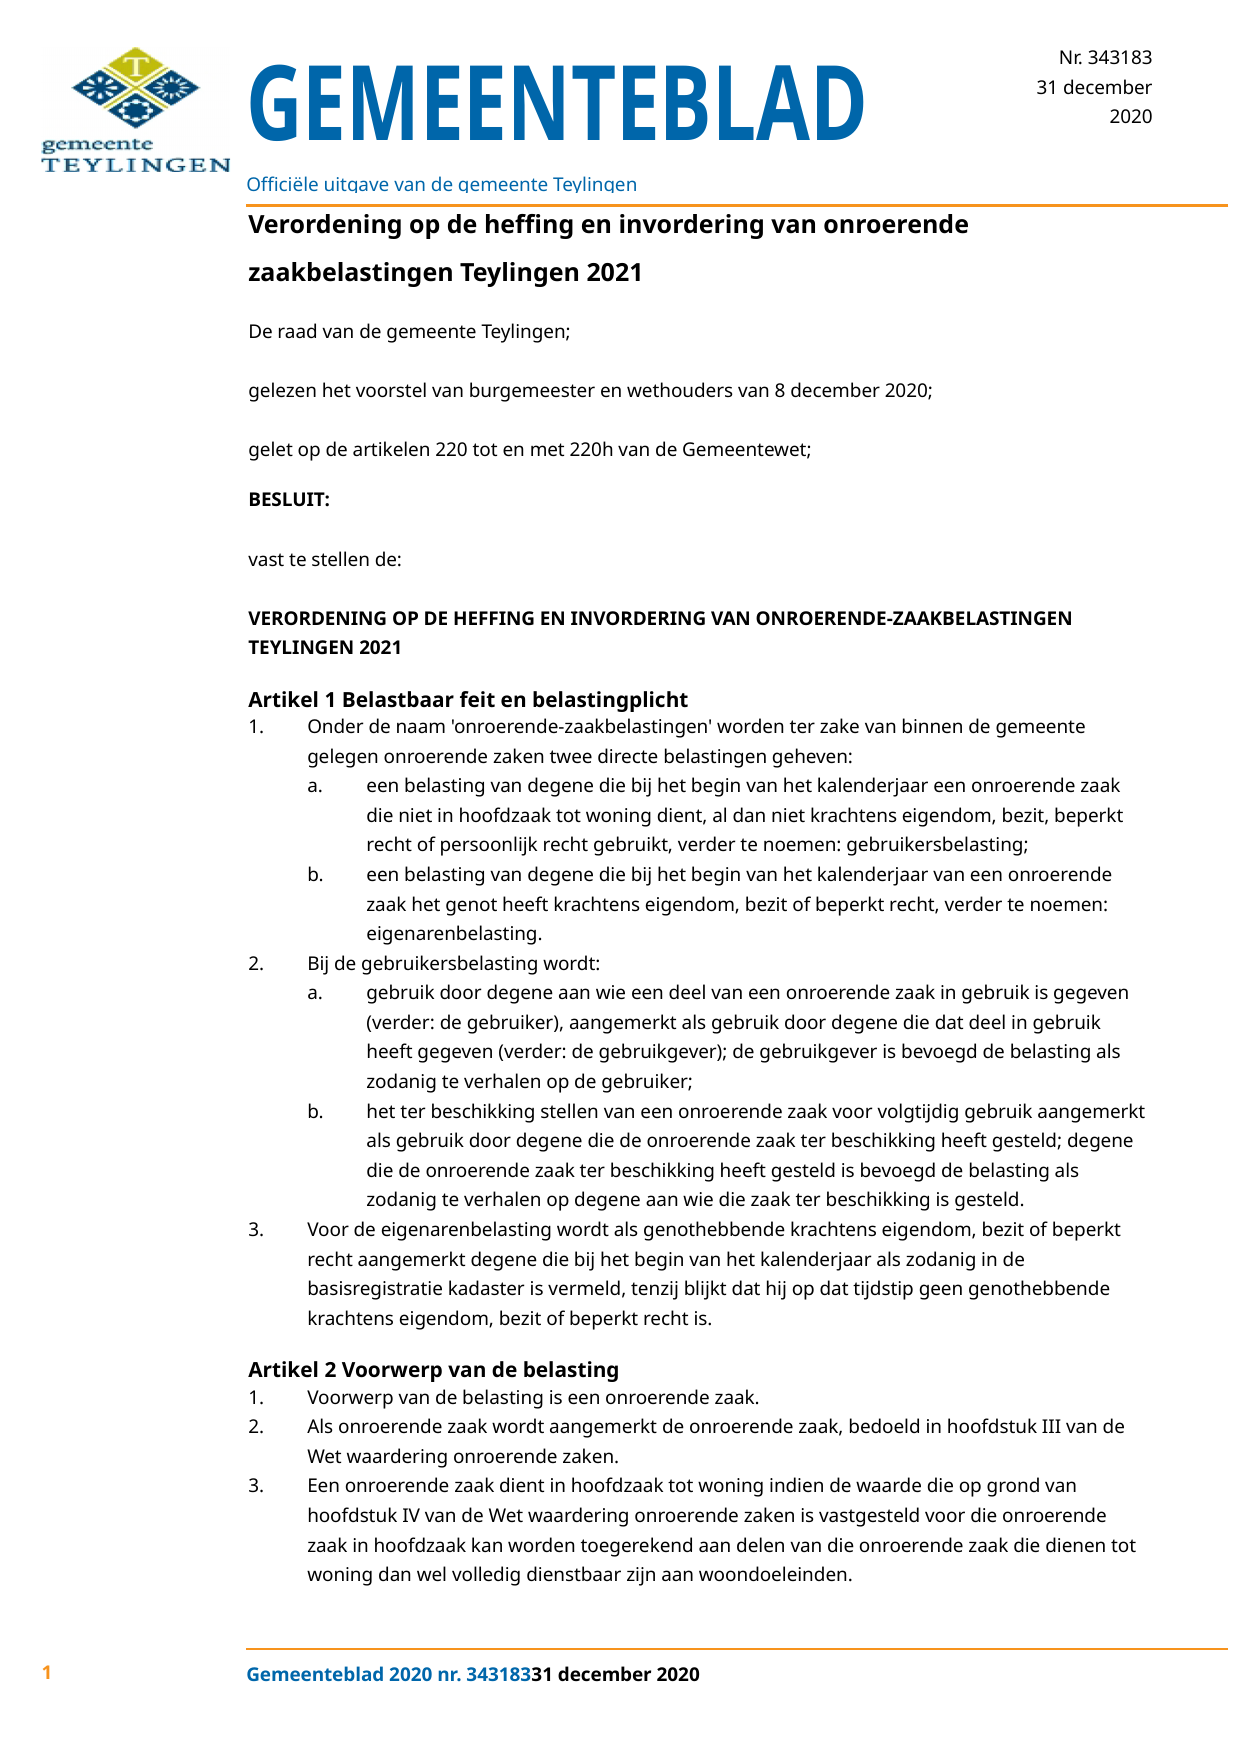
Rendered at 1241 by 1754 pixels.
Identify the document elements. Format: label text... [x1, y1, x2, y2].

text De raad van de gemeente Teylingen; [248, 318, 1152, 344]
text VERORDENING OP DE HEFFING EN INVORDERING VAN ONROERENDE-ZAAKBELASTINGEN TEYLINGEN 2021 [248, 605, 1152, 660]
list Onder de naam 'onroerende-zaakbelastingen' worden ter zake van binnen de gemeente gelegen onroerende zaken twee directe belastingen geheven: [248, 713, 1152, 769]
list Voorwerp van de belasting is een onroerende zaak. [248, 1384, 1152, 1409]
list Voor de eigenarenbelasting wordt als genothebbende krachtens eigendom, bezit of beperkt recht aangemerkt degene die bij het begin van het kalenderjaar als zodanig in de basisregistratie kadaster is vermeld, tenzij blijkt dat hij op dat tijdstip geen genothebbende krachtens eigendom, bezit of beperkt recht is. [248, 1216, 1152, 1331]
text vast te stellen de: [248, 546, 1152, 571]
list Bij de gebruikersbelasting wordt: [248, 950, 1152, 976]
list Een onroerende zaak dient in hoofdzaak tot woning indien de waarde die op grond van hoofdstuk IV van de Wet waardering onroerende zaken is vastgesteld voor die onroerende zaak in hoofdzaak kan worden toegerekend aan delen van die onroerende zaak die dienen tot woning dan wel volledig dienstbaar zijn aan woondoeleinden. [248, 1473, 1152, 1587]
text Artikel 2 Voorwerp van de belasting [248, 1355, 1152, 1384]
list het ter beschikking stellen van een onroerende zaak voor volgtijdig gebruik aangemerkt als gebruik door degene die de onroerende zaak ter beschikking heeft gesteld; degene die de onroerende zaak ter beschikking heeft gesteld is bevoegd de belasting als zodanig te verhalen op degene aan wie die zaak ter beschikking is gesteld. [307, 1098, 1152, 1212]
text Verordening op de heffing en invordering van onroerende zaakbelastingen Teylingen 2021 [248, 207, 1152, 288]
list gebruik door degene aan wie een deel van een onroerende zaak in gebruik is gegeven (verder: de gebruiker), aangemerkt als gebruik door degene die dat deel in gebruik heeft gegeven (verder: de gebruikgever); de gebruikgever is bevoegd de belasting als zodanig te verhalen op de gebruiker; [307, 979, 1152, 1094]
list een belasting van degene die bij het begin van het kalenderjaar een onroerende zaak die niet in hoofdzaak tot woning dient, al dan niet krachtens eigendom, bezit, beperkt recht of persoonlijk recht gebruikt, verder te noemen: gebruikersbelasting; [307, 772, 1152, 857]
text BESLUIT: [248, 487, 1152, 512]
text Artikel 1 Belastbaar feit en belastingplicht [248, 685, 1152, 713]
list Als onroerende zaak wordt aangemerkt de onroerende zaak, bedoeld in hoofdstuk III van de Wet waardering onroerende zaken. [248, 1413, 1152, 1469]
picture [41, 47, 231, 172]
text gelezen het voorstel van burgemeester en wethouders van 8 december 2020; [248, 377, 1152, 403]
text gelet op de artikelen 220 tot en met 220h van de Gemeentewet; [248, 436, 1152, 462]
list een belasting van degene die bij het begin van het kalenderjaar van een onroerende zaak het genot heeft krachtens eigendom, bezit of beperkt recht, verder te noemen: eigenarenbelasting. [307, 861, 1152, 946]
